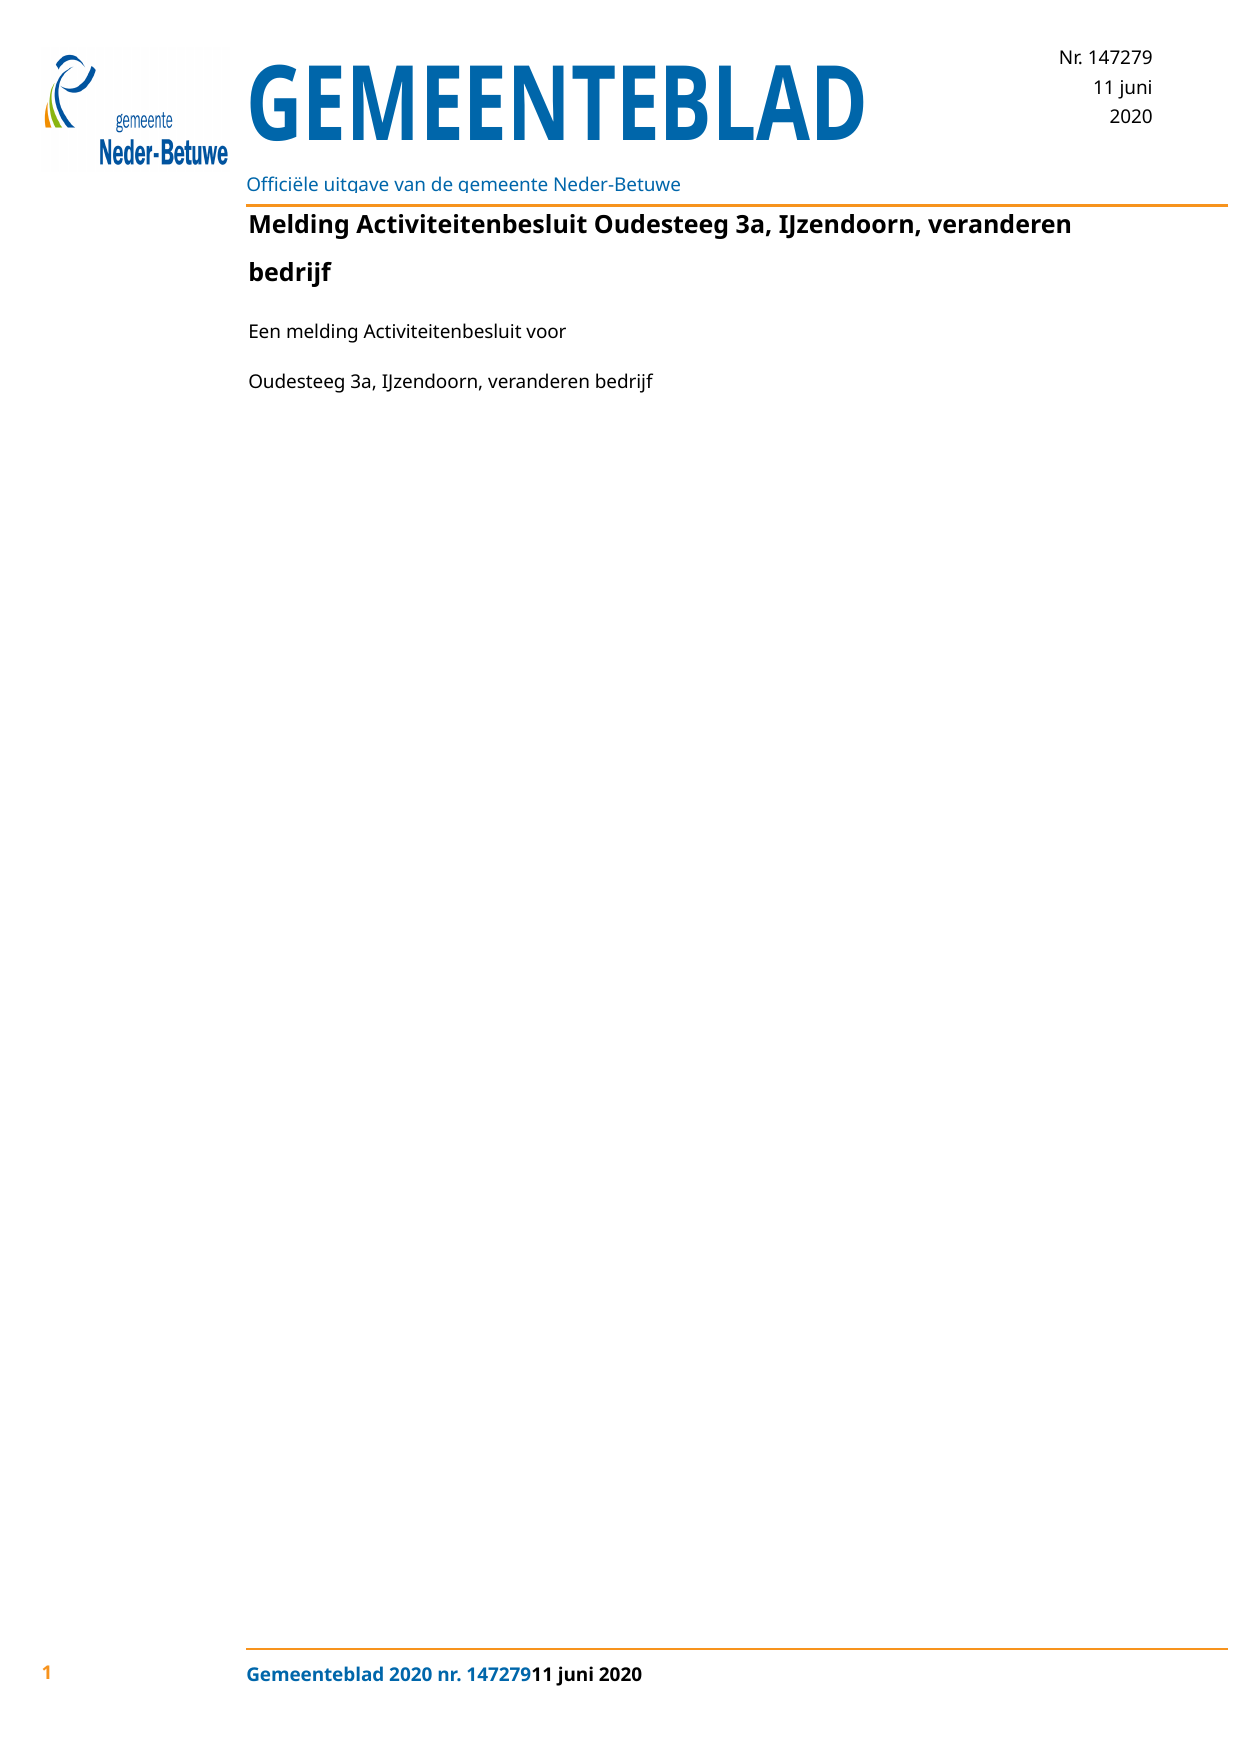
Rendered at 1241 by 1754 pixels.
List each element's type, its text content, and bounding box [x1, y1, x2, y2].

text Melding Activiteitenbesluit Oudesteeg 3a, IJzendoorn, veranderen bedrijf [248, 207, 1152, 288]
picture [41, 47, 231, 172]
text Een melding Activiteitenbesluit voor [248, 318, 1152, 344]
text Oudesteeg 3a, IJzendoorn, veranderen bedrijf [248, 368, 1152, 394]
